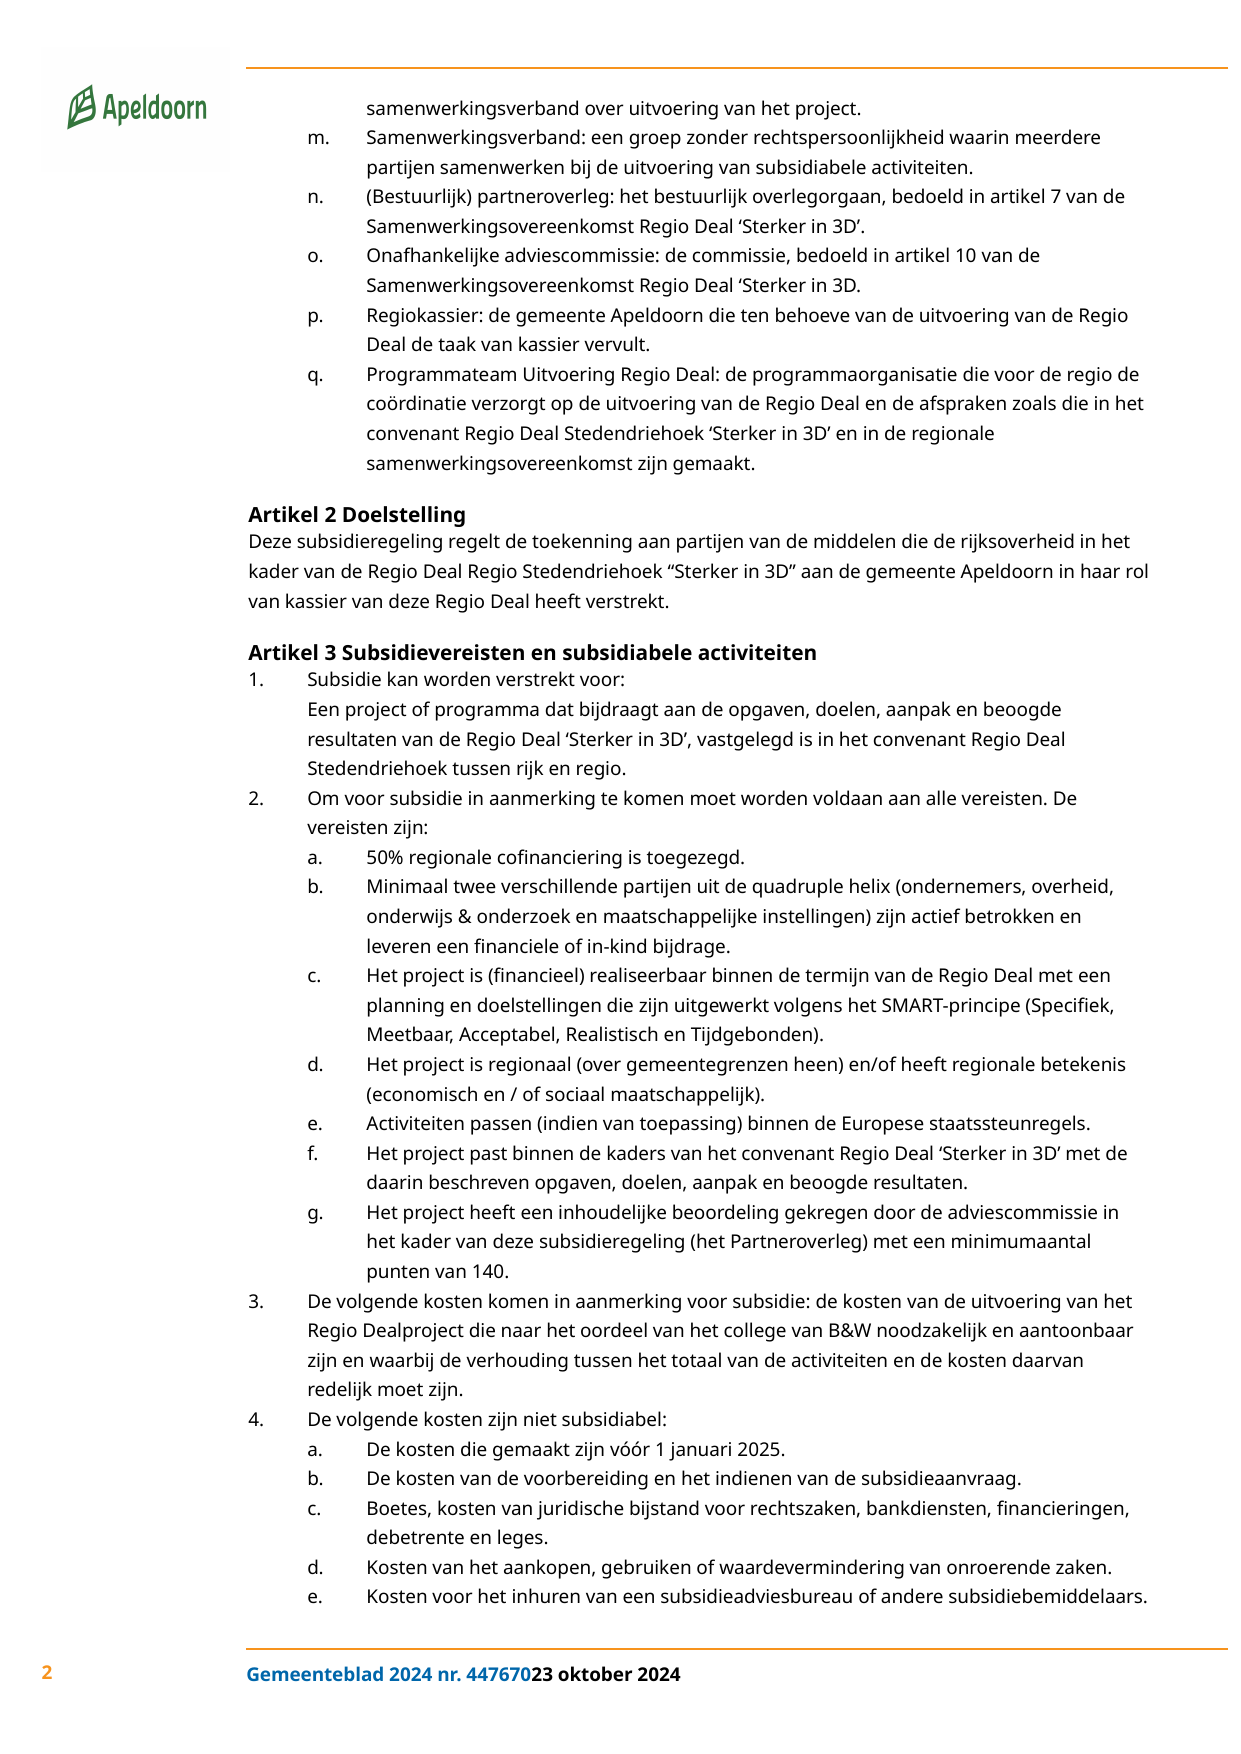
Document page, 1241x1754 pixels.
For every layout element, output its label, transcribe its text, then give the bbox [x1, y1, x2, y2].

list Regiokassier: de gemeente Apeldoorn die ten behoeve van de uitvoering van de Regio Deal de taak van kassier vervult. [307, 302, 1152, 357]
list Om voor subsidie in aanmerking te komen moet worden voldaan aan alle vereisten. De vereisten zijn: [248, 785, 1152, 840]
list Het project heeft een inhoudelijke beoordeling gekregen door de adviescommissie in het kader van deze subsidieregeling (het Partneroverleg) met een minimumaantal punten van 140. [307, 1199, 1152, 1284]
list Samenwerkingsverband: een groep zonder rechtspersoonlijkheid waarin meerdere partijen samenwerken bij de uitvoering van subsidiabele activiteiten. [307, 124, 1152, 180]
list Programmateam Uitvoering Regio Deal: de programmaorganisatie die voor de regio de coördinatie verzorgt op de uitvoering van de Regio Deal en de afspraken zoals die in het convenant Regio Deal Stedendriehoek ‘Sterker in 3D’ en in de regionale samenwerkingsovereenkomst zijn gemaakt. [307, 361, 1152, 476]
list Een project of programma dat bijdraagt aan de opgaven, doelen, aanpak en beoogde resultaten van de Regio Deal ‘Sterker in 3D’, vastgelegd is in het convenant Regio Deal Stedendriehoek tussen rijk en regio. [248, 696, 1152, 781]
list 50% regionale cofinanciering is toegezegd. [307, 844, 1152, 870]
list Kosten voor het inhuren van een subsidieadviesbureau of andere subsidiebemiddelaars. [307, 1584, 1152, 1609]
list Boetes, kosten van juridische bijstand voor rechtszaken, bankdiensten, financieringen, debetrente en leges. [307, 1495, 1152, 1550]
text Deze subsidieregeling regelt de toekenning aan partijen van de middelen die de rijksoverheid in het kader van de Regio Deal Regio Stedendriehoek “Sterker in 3D” aan de gemeente Apeldoorn in haar rol van kassier van deze Regio Deal heeft verstrekt. [248, 529, 1152, 613]
text Artikel 2 Doelstelling [248, 500, 1152, 529]
list Kosten van het aankopen, gebruiken of waardevermindering van onroerende zaken. [307, 1554, 1152, 1580]
list De volgende kosten komen in aanmerking voor subsidie: de kosten van de uitvoering van het Regio Dealproject die naar het oordeel van het college van B&W noodzakelijk en aantoonbaar zijn en waarbij de verhouding tussen het totaal van de activiteiten en de kosten daarvan redelijk moet zijn. [248, 1288, 1152, 1402]
list Het project is regionaal (over gemeentegrenzen heen) en/of heeft regionale betekenis (economisch en / of sociaal maatschappelijk). [307, 1051, 1152, 1107]
list Onafhankelijke adviescommissie: de commissie, bedoeld in artikel 10 van de Samenwerkingsovereenkomst Regio Deal ‘Sterker in 3D. [307, 243, 1152, 298]
list Het project past binnen de kaders van het convenant Regio Deal ‘Sterker in 3D’ met de daarin beschreven opgaven, doelen, aanpak en beoogde resultaten. [307, 1140, 1152, 1195]
text Artikel 3 Subsidievereisten en subsidiabele activiteiten [248, 638, 1152, 667]
list Minimaal twee verschillende partijen uit de quadruple helix (ondernemers, overheid, onderwijs & onderzoek en maatschappelijke instellingen) zijn actief betrokken en leveren een financiele of in-kind bijdrage. [307, 874, 1152, 959]
list De kosten van de voorbereiding en het indienen van de subsidieaanvraag. [307, 1465, 1152, 1491]
list Het project is (financieel) realiseerbaar binnen de termijn van de Regio Deal met een planning en doelstellingen die zijn uitgewerkt volgens het SMART-principe (Specifiek, Meetbaar, Acceptabel, Realistisch en Tijdgebonden). [307, 962, 1152, 1047]
list (Bestuurlijk) partneroverleg: het bestuurlijk overlegorgaan, bedoeld in artikel 7 van de Samenwerkingsovereenkomst Regio Deal ‘Sterker in 3D’. [307, 183, 1152, 239]
list Activiteiten passen (indien van toepassing) binnen de Europese staatssteunregels. [307, 1110, 1152, 1136]
list Subsidie kan worden verstrekt voor: [248, 667, 1152, 692]
picture [41, 47, 231, 172]
list De volgende kosten zijn niet subsidiabel: [248, 1406, 1152, 1432]
list De kosten die gemaakt zijn vóór 1 januari 2025. [307, 1436, 1152, 1462]
list samenwerkingsverband over uitvoering van het project. [307, 95, 1152, 121]
